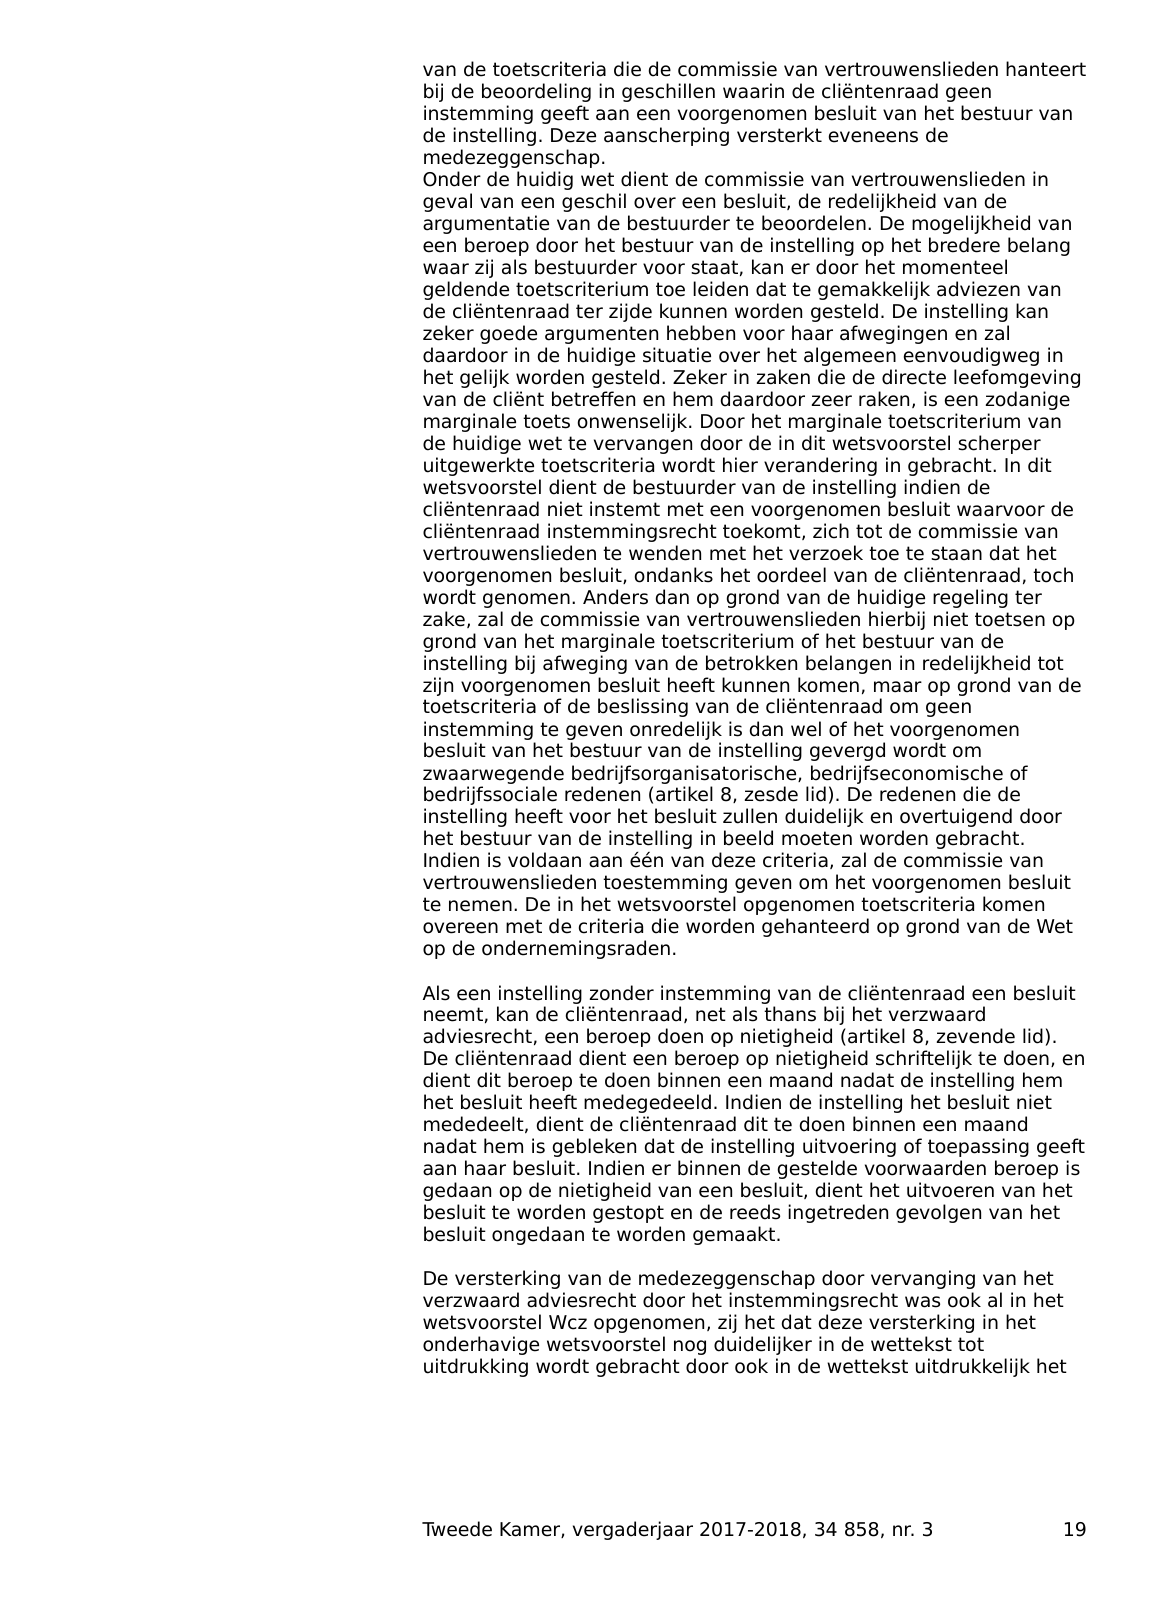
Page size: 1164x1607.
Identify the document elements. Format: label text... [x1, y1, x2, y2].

text van de toetscriteria die de commissie van vertrouwenslieden hanteert bij de beoordeling in geschillen waarin de cliëntenraad geen instemming geeft aan een voorgenomen besluit van het bestuur van de instelling. Deze aanscherping versterkt eveneens de medezeggenschap. [422, 59, 1087, 169]
text De versterking van de medezeggenschap door vervanging van het verzwaard adviesrecht door het instemmingsrecht was ook al in het wetsvoorstel Wcz opgenomen, zij het dat deze versterking in het onderhavige wetsvoorstel nog duidelijker in de wettekst tot uitdrukking wordt gebracht door ook in de wettekst uitdrukkelijk het [422, 1268, 1087, 1378]
text Als een instelling zonder instemming van de cliëntenraad een besluit neemt, kan de cliëntenraad, net als thans bij het verzwaard adviesrecht, een beroep doen op nietigheid (artikel 8, zevende lid). De cliëntenraad dient een beroep op nietigheid schriftelijk te doen, en dient dit beroep te doen binnen een maand nadat de instelling hem het besluit heeft medegedeeld. Indien de instelling het besluit niet mededeelt, dient de cliëntenraad dit te doen binnen een maand nadat hem is gebleken dat de instelling uitvoering of toepassing geeft aan haar besluit. Indien er binnen de gestelde voorwaarden beroep is gedaan op de nietigheid van een besluit, dient het uitvoeren van het besluit te worden gestopt en de reeds ingetreden gevolgen van het besluit ongedaan te worden gemaakt. [422, 982, 1087, 1246]
text Onder de huidig wet dient de commissie van vertrouwenslieden in geval van een geschil over een besluit, de redelijkheid van de argumentatie van de bestuurder te beoordelen. De mogelijkheid van een beroep door het bestuur van de instelling op het bredere belang waar zij als bestuurder voor staat, kan er door het momenteel geldende toetscriterium toe leiden dat te gemakkelijk adviezen van de cliëntenraad ter zijde kunnen worden gesteld. De instelling kan zeker goede argumenten hebben voor haar afwegingen en zal daardoor in de huidige situatie over het algemeen eenvoudigweg in het gelijk worden gesteld. Zeker in zaken die de directe leefomgeving van de cliënt betreffen en hem daardoor zeer raken, is een zodanige marginale toets onwenselijk. Door het marginale toetscriterium van de huidige wet te vervangen door de in dit wetsvoorstel scherper uitgewerkte toetscriteria wordt hier verandering in gebracht. In dit wetsvoorstel dient de bestuurder van de instelling indien de cliëntenraad niet instemt met een voorgenomen besluit waarvoor de cliëntenraad instemmingsrecht toekomt, zich tot de commissie van vertrouwenslieden te wenden met het verzoek toe te staan dat het voorgenomen besluit, ondanks het oordeel van de cliëntenraad, toch wordt genomen. Anders dan op grond van de huidige regeling ter zake, zal de commissie van vertrouwenslieden hierbij niet toetsen op grond van het marginale toetscriterium of het bestuur van de instelling bij afweging van de betrokken belangen in redelijkheid tot zijn voorgenomen besluit heeft kunnen komen, maar op grond van de toetscriteria of de beslissing van de cliëntenraad om geen instemming te geven onredelijk is dan wel of het voorgenomen besluit van het bestuur van de instelling gevergd wordt om zwaarwegende bedrijfsorganisatorische, bedrijfseconomische of bedrijfssociale redenen (artikel 8, zesde lid). De redenen die de instelling heeft voor het besluit zullen duidelijk en overtuigend door het bestuur van de instelling in beeld moeten worden gebracht. Indien is voldaan aan één van deze criteria, zal de commissie van vertrouwenslieden toestemming geven om het voorgenomen besluit te nemen. De in het wetsvoorstel opgenomen toetscriteria komen overeen met de criteria die worden gehanteerd op grond van de Wet op de ondernemingsraden. [422, 169, 1087, 960]
